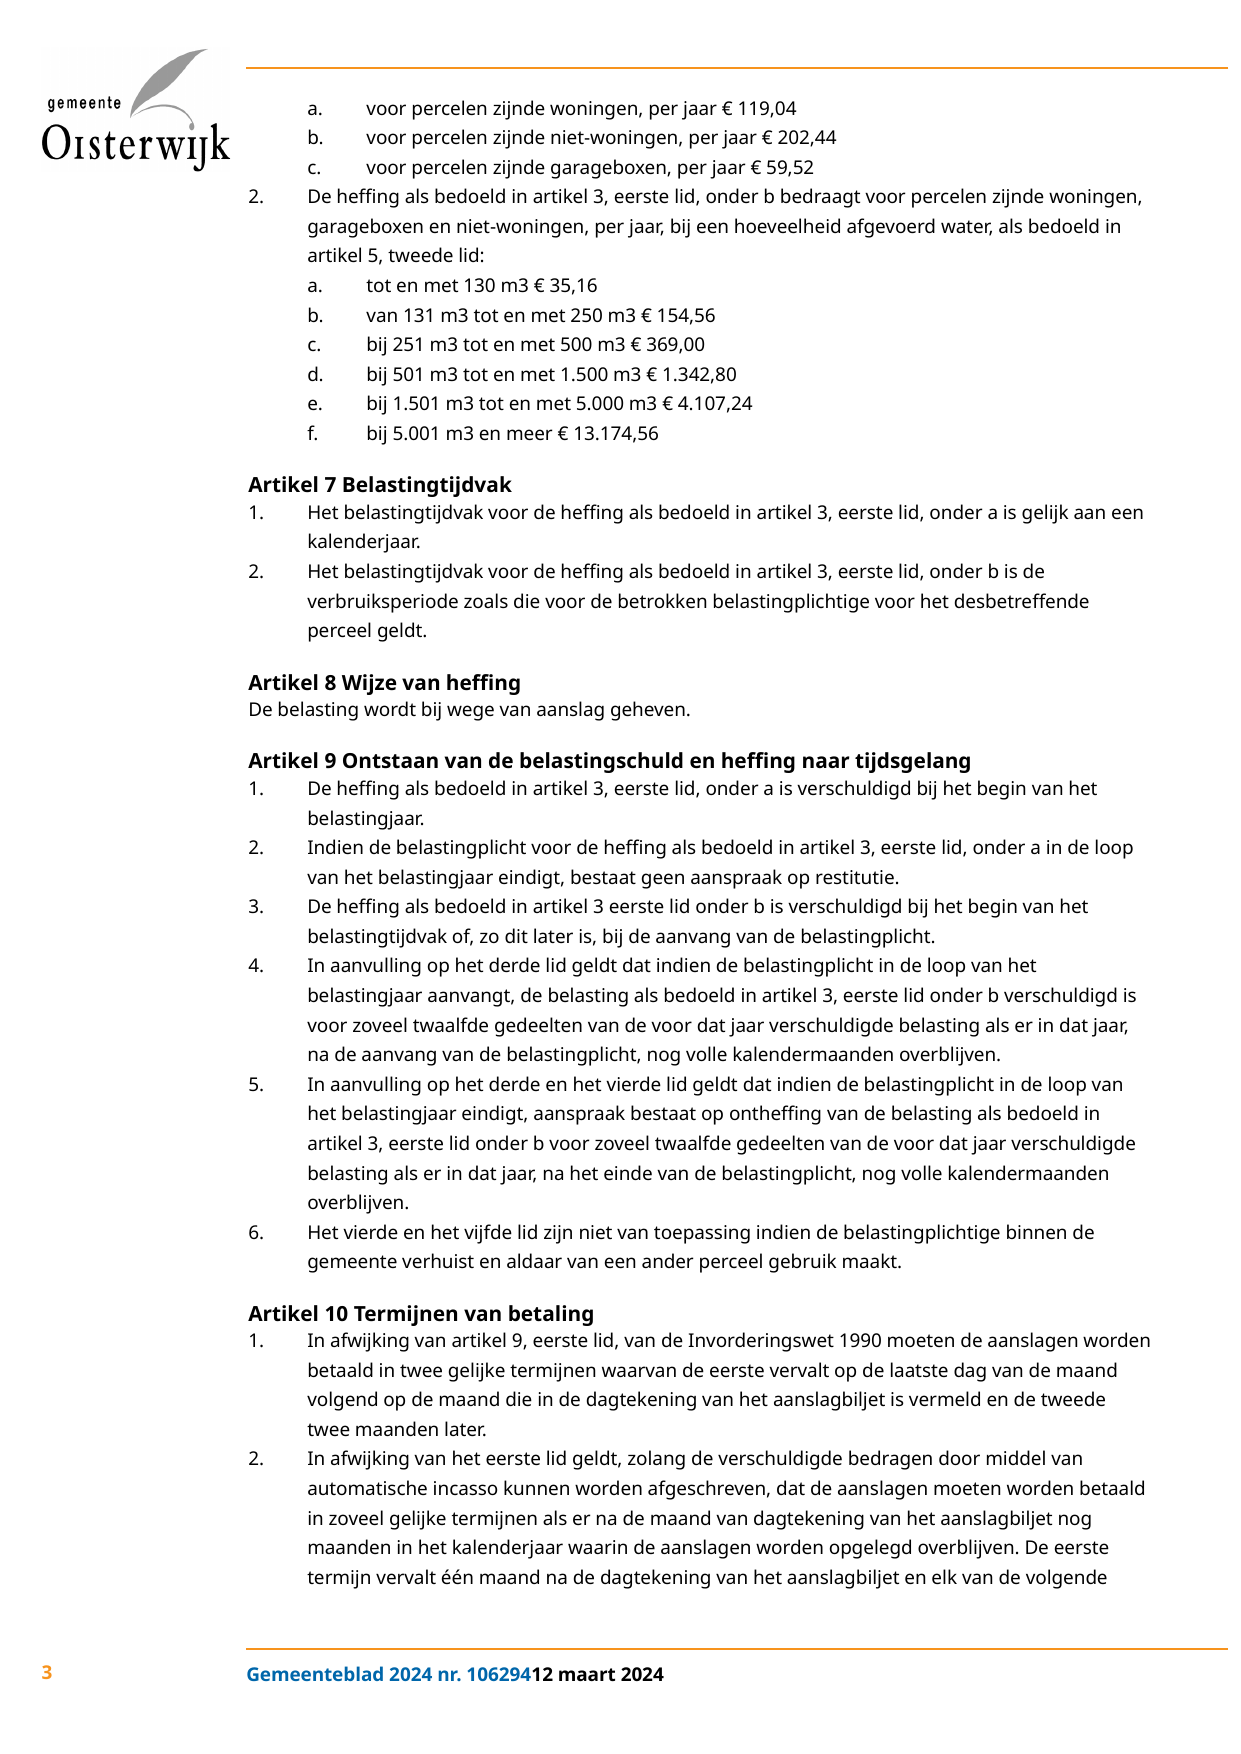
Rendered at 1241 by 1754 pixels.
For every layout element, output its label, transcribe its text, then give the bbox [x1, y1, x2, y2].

list De heffing als bedoeld in artikel 3 eerste lid onder b is verschuldigd bij het begin van het belastingtijdvak of, zo dit later is, bij de aanvang van de belastingplicht. [248, 893, 1152, 949]
text Artikel 9 Ontstaan van de belastingschuld en heffing naar tijdsgelang [248, 747, 1152, 775]
list In afwijking van het eerste lid geldt, zolang de verschuldigde bedragen door middel van automatische incasso kunnen worden afgeschreven, dat de aanslagen moeten worden betaald in zoveel gelijke termijnen als er na de maand van dagtekening van het aanslagbiljet nog maanden in het kalenderjaar waarin de aanslagen worden opgelegd overblijven. De eerste termijn vervalt één maand na de dagtekening van het aanslagbiljet en elk van de volgende [248, 1446, 1152, 1590]
list Het belastingtijdvak voor de heffing als bedoeld in artikel 3, eerste lid, onder a is gelijk aan een kalenderjaar. [248, 499, 1152, 554]
list van 131 m3 tot en met 250 m3 € 154,56 [307, 302, 1152, 328]
text Artikel 7 Belastingtijdvak [248, 471, 1152, 499]
list De heffing als bedoeld in artikel 3, eerste lid, onder a is verschuldigd bij het begin van het belastingjaar. [248, 775, 1152, 830]
list In aanvulling op het derde en het vierde lid geldt dat indien de belastingplicht in de loop van het belastingjaar eindigt, aanspraak bestaat op ontheffing van de belasting als bedoeld in artikel 3, eerste lid onder b voor zoveel twaalfde gedeelten van de voor dat jaar verschuldigde belasting als er in dat jaar, na het einde van de belastingplicht, nog volle kalendermaanden overblijven. [248, 1071, 1152, 1215]
picture [41, 47, 231, 172]
list Indien de belastingplicht voor de heffing als bedoeld in artikel 3, eerste lid, onder a in de loop van het belastingjaar eindigt, bestaat geen aanspraak op restitutie. [248, 834, 1152, 889]
text Artikel 8 Wijze van heffing [248, 668, 1152, 696]
text De belasting wordt bij wege van aanslag geheven. [248, 696, 1152, 722]
list Het belastingtijdvak voor de heffing als bedoeld in artikel 3, eerste lid, onder b is de verbruiksperiode zoals die voor de betrokken belastingplichtige voor het desbetreffende perceel geldt. [248, 558, 1152, 643]
list In aanvulling op het derde lid geldt dat indien de belastingplicht in de loop van het belastingjaar aanvangt, de belasting als bedoeld in artikel 3, eerste lid onder b verschuldigd is voor zoveel twaalfde gedeelten van de voor dat jaar verschuldigde belasting als er in dat jaar, na de aanvang van de belastingplicht, nog volle kalendermaanden overblijven. [248, 953, 1152, 1067]
list voor percelen zijnde niet-woningen, per jaar € 202,44 [307, 124, 1152, 150]
list voor percelen zijnde woningen, per jaar € 119,04 [307, 95, 1152, 121]
text Artikel 10 Termijnen van betaling [248, 1299, 1152, 1327]
list bij 5.001 m3 en meer € 13.174,56 [307, 420, 1152, 446]
list bij 251 m3 tot en met 500 m3 € 369,00 [307, 331, 1152, 357]
list voor percelen zijnde garageboxen, per jaar € 59,52 [307, 154, 1152, 180]
list De heffing als bedoeld in artikel 3, eerste lid, onder b bedraagt voor percelen zijnde woningen, garageboxen en niet-woningen, per jaar, bij een hoeveelheid afgevoerd water, als bedoeld in artikel 5, tweede lid: [248, 183, 1152, 268]
list bij 501 m3 tot en met 1.500 m3 € 1.342,80 [307, 361, 1152, 387]
list bij 1.501 m3 tot en met 5.000 m3 € 4.107,24 [307, 391, 1152, 416]
list In afwijking van artikel 9, eerste lid, van de Invorderingswet 1990 moeten de aanslagen worden betaald in twee gelijke termijnen waarvan de eerste vervalt op de laatste dag van de maand volgend op de maand die in de dagtekening van het aanslagbiljet is vermeld en de tweede twee maanden later. [248, 1327, 1152, 1442]
list Het vierde en het vijfde lid zijn niet van toepassing indien de belastingplichtige binnen de gemeente verhuist en aldaar van een ander perceel gebruik maakt. [248, 1219, 1152, 1274]
list tot en met 130 m3 € 35,16 [307, 272, 1152, 298]
